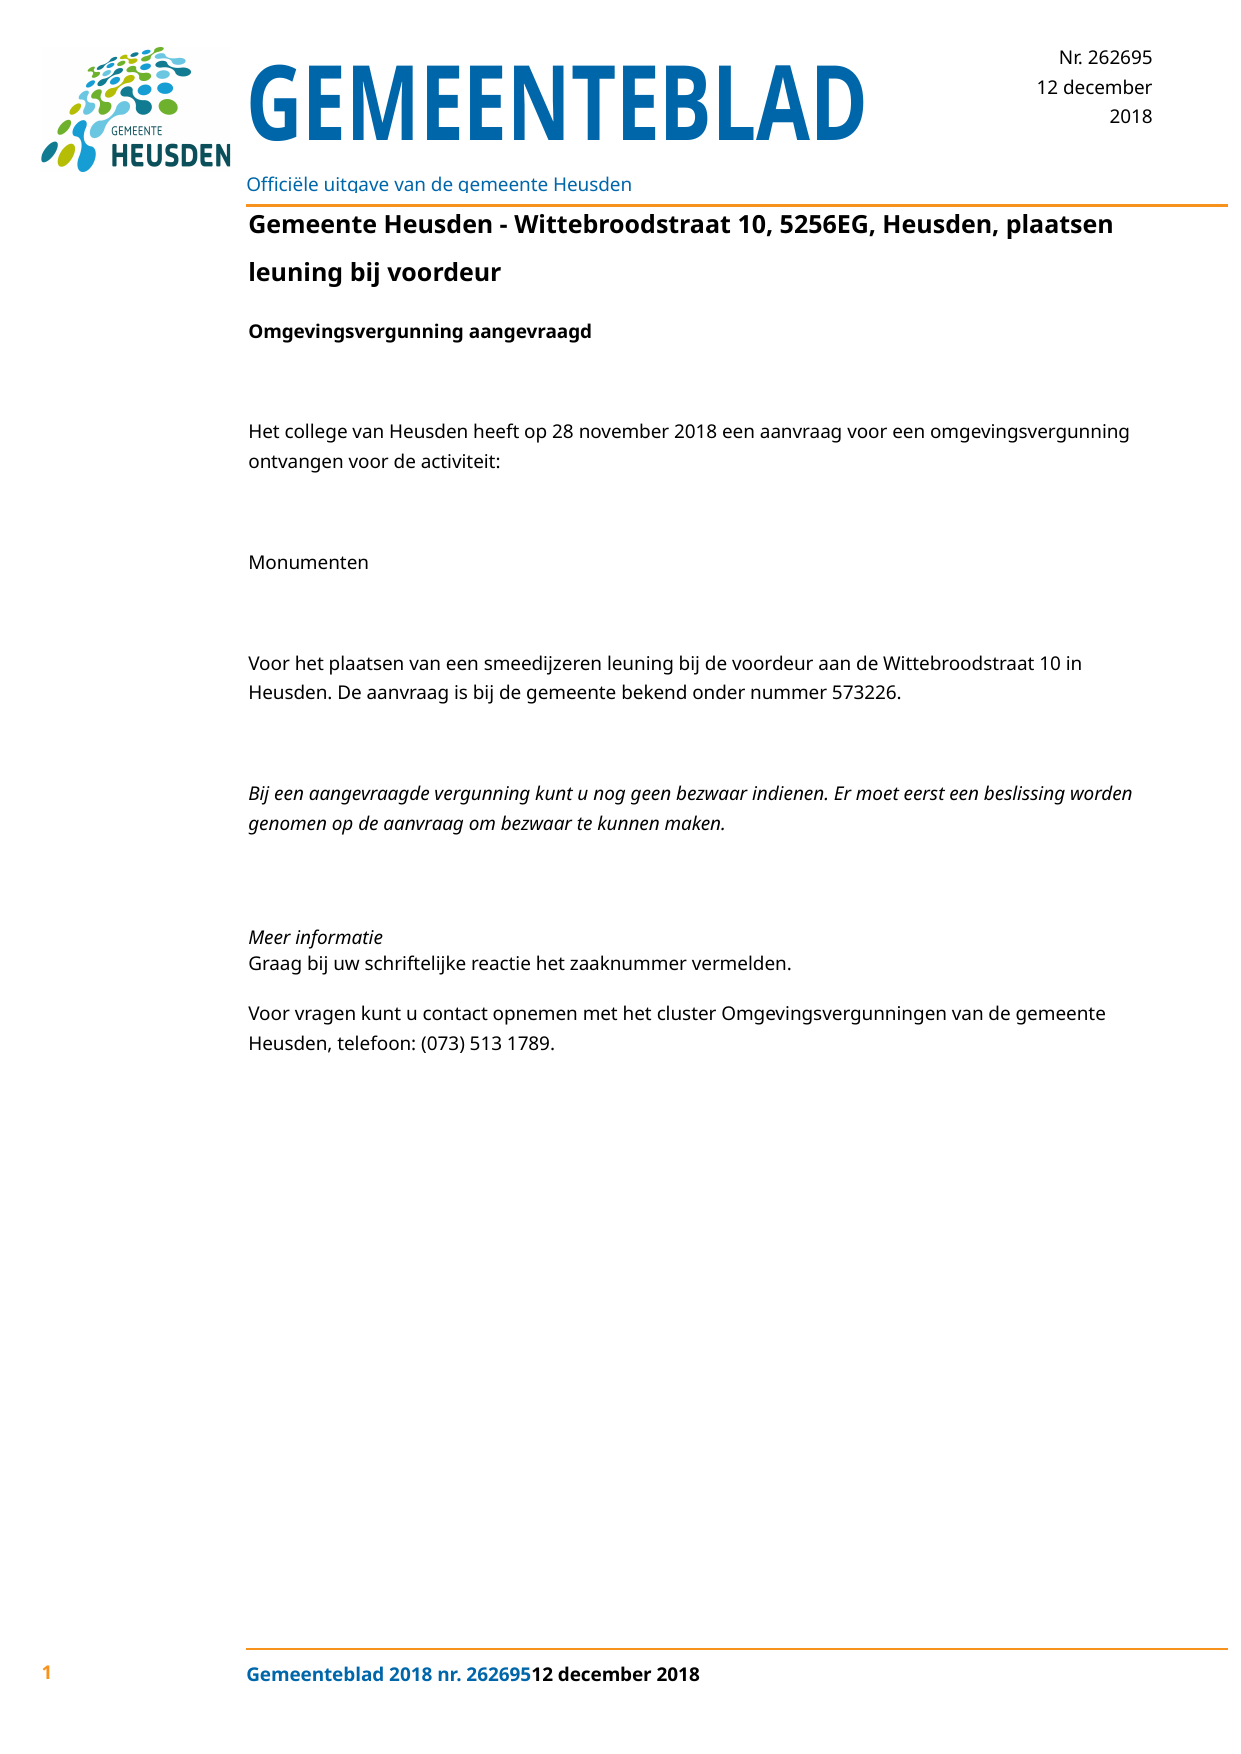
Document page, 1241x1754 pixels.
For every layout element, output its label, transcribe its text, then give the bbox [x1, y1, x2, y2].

text Voor vragen kunt u contact opnemen met het cluster Omgevingsvergunningen van de gemeente Heusden, telefoon: (073) 513 1789. [248, 1001, 1152, 1056]
text Meer informatie [248, 924, 1152, 950]
text Voor het plaatsen van een smeedijzeren leuning bij de voordeur aan de Wittebroodstraat 10 in Heusden. De aanvraag is bij de gemeente bekend onder nummer 573226. [248, 650, 1152, 705]
text Gemeente Heusden - Wittebroodstraat 10, 5256EG, Heusden, plaatsen leuning bij voordeur [248, 207, 1152, 288]
text Monumenten [248, 549, 1152, 575]
text Omgevingsvergunning aangevraagd [248, 318, 1152, 344]
text Bij een aangevraagde vergunning kunt u nog geen bezwaar indienen. Er moet eerst een beslissing worden genomen op de aanvraag om bezwaar te kunnen maken. [248, 780, 1152, 836]
text Het college van Heusden heeft op 28 november 2018 een aanvraag voor een omgevingsvergunning ontvangen voor de activiteit: [248, 419, 1152, 474]
picture [41, 47, 231, 172]
text Graag bij uw schriftelijke reactie het zaaknummer vermelden. [248, 950, 1152, 976]
